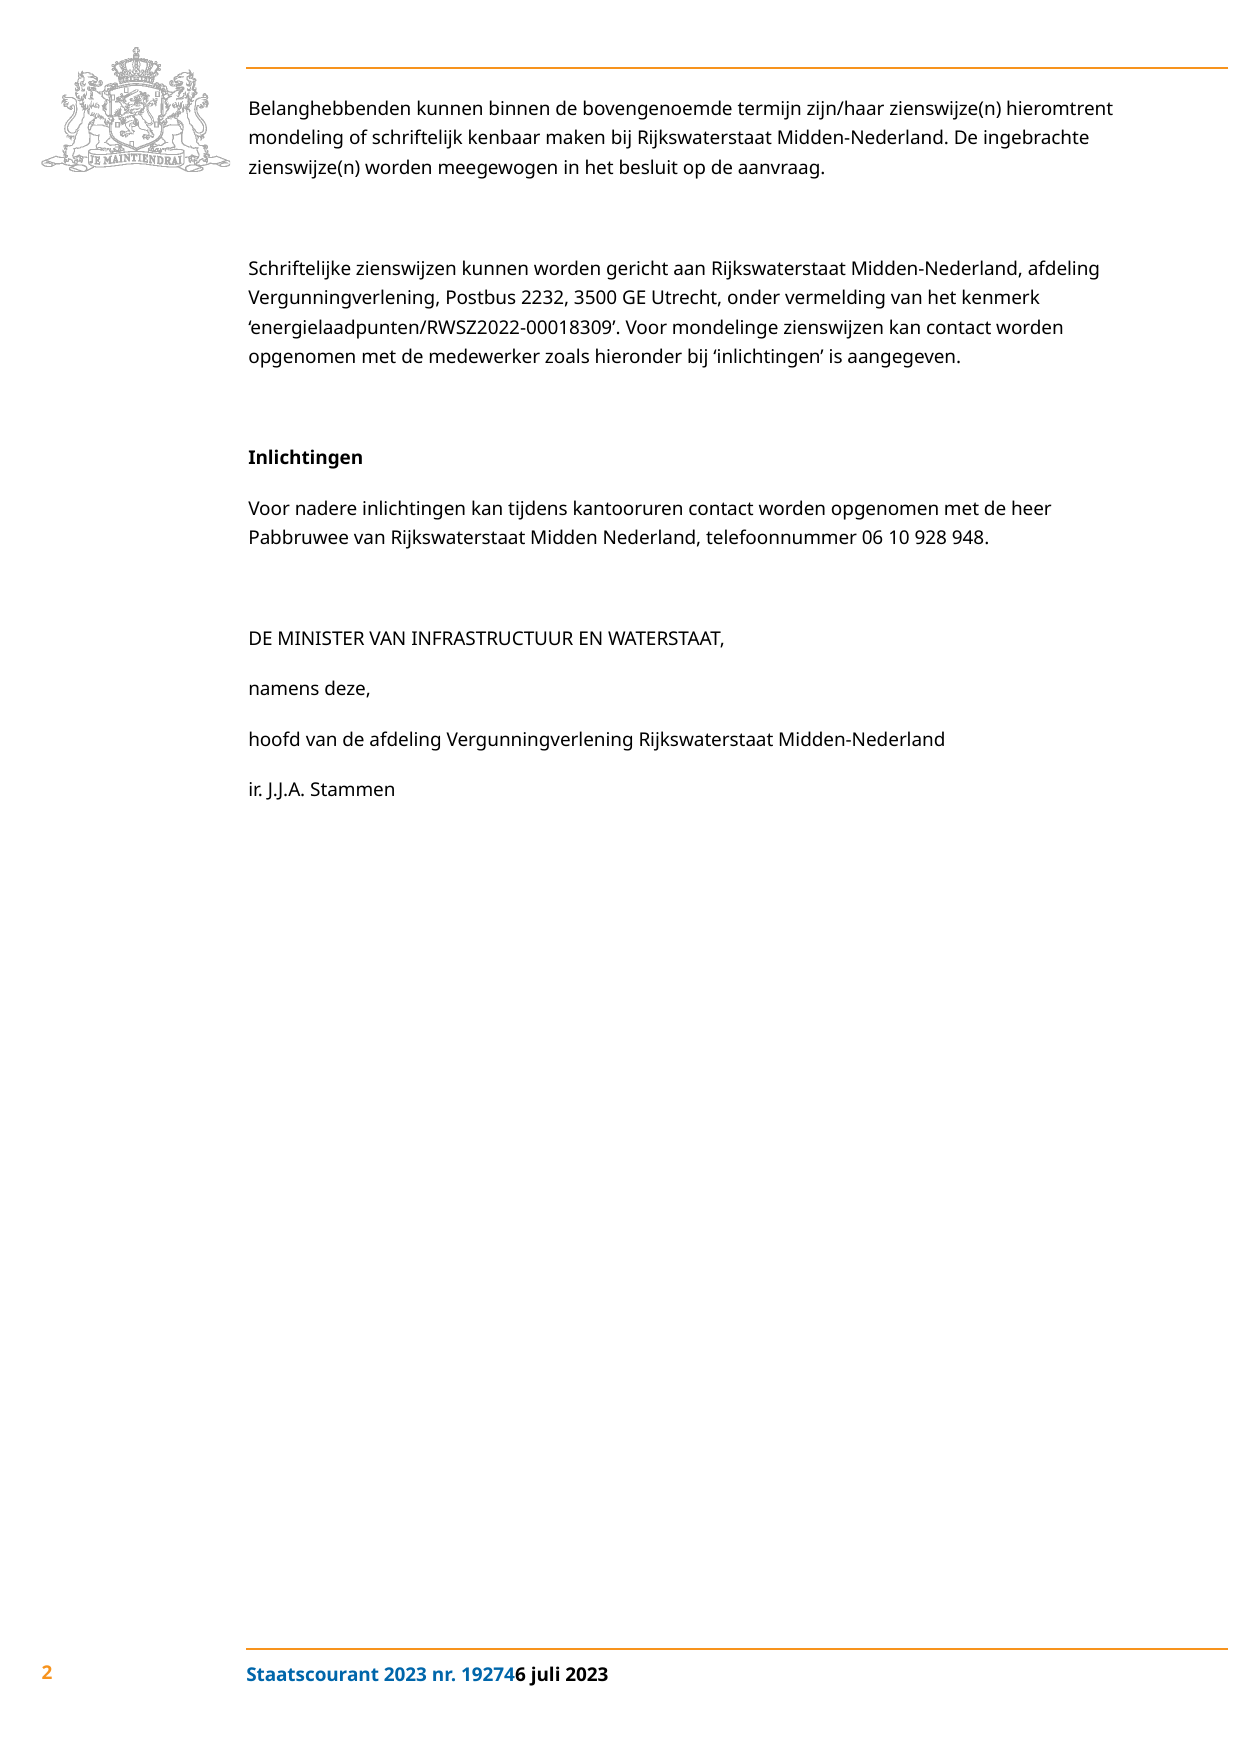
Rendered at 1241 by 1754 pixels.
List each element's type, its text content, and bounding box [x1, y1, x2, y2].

text Belanghebbenden kunnen binnen de bovengenoemde termijn zijn/haar zienswijze(n) hieromtrent mondeling of schriftelijk kenbaar maken bij Rijkswaterstaat Midden-Nederland. De ingebrachte zienswijze(n) worden meegewogen in het besluit op de aanvraag. [248, 95, 1152, 180]
text hoofd van de afdeling Vergunningverlening Rijkswaterstaat Midden-Nederland [248, 726, 1152, 752]
text Voor nadere inlichtingen kan tijdens kantooruren contact worden opgenomen met de heer Pabbruwee van Rijkswaterstaat Midden Nederland, telefoonnummer 06 10 928 948. [248, 495, 1152, 550]
picture [41, 47, 231, 172]
text Inlichtingen [248, 444, 1152, 470]
text namens deze, [248, 676, 1152, 701]
text Schriftelijke zienswijzen kunnen worden gericht aan Rijkswaterstaat Midden-Nederland, afdeling Vergunningverlening, Postbus 2232, 3500 GE Utrecht, onder vermelding van het kenmerk ‘energielaadpunten/RWSZ2022-00018309’. Voor mondelinge zienswijzen kan contact worden opgenomen met de medewerker zoals hieronder bij ‘inlichtingen’ is aangegeven. [248, 255, 1152, 369]
text ir. J.J.A. Stammen [248, 776, 1152, 802]
text DE MINISTER VAN INFRASTRUCTUUR EN WATERSTAAT, [248, 625, 1152, 651]
